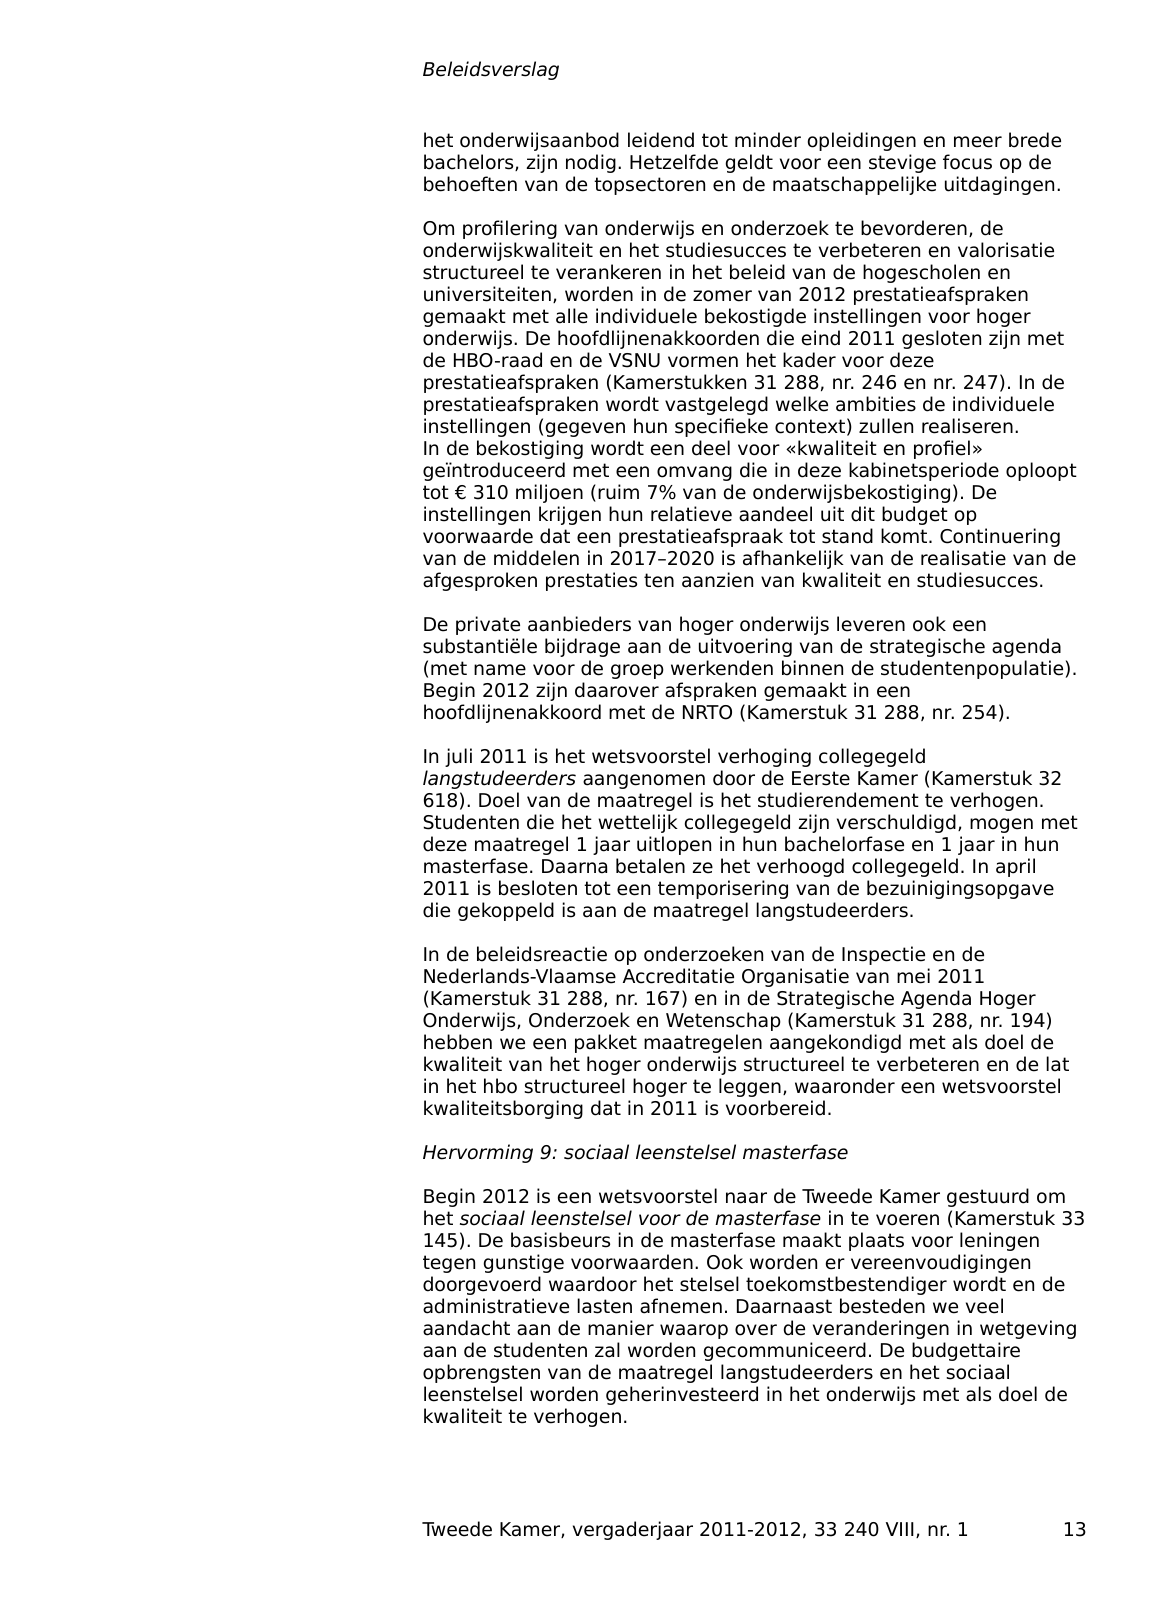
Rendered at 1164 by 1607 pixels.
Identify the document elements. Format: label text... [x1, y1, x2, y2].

text In juli 2011 is het wetsvoorstel verhoging collegegeld langstudeerders aangenomen door de Eerste Kamer (Kamerstuk 32 618). Doel van de maatregel is het studierendement te verhogen. Studenten die het wettelijk collegegeld zijn verschuldigd, mogen met deze maatregel 1 jaar uitlopen in hun bachelorfase en 1 jaar in hun masterfase. Daarna betalen ze het verhoogd collegegeld. In april 2011 is besloten tot een temporisering van de bezuinigingsopgave die gekoppeld is aan de maatregel langstudeerders. [422, 746, 1087, 922]
text Om profilering van onderwijs en onderzoek te bevorderen, de onderwijskwaliteit en het studiesucces te verbeteren en valorisatie structureel te verankeren in het beleid van de hogescholen en universiteiten, worden in de zomer van 2012 prestatieafspraken gemaakt met alle individuele bekostigde instellingen voor hoger onderwijs. De hoofdlijnenakkoorden die eind 2011 gesloten zijn met de HBO-raad en de VSNU vormen het kader voor deze prestatieafspraken (Kamerstukken 31 288, nr. 246 en nr. 247). In de prestatieafspraken wordt vastgelegd welke ambities de individuele instellingen (gegeven hun specifieke context) zullen realiseren. [422, 218, 1087, 438]
subtitle Hervorming 9: sociaal leenstelsel masterfase [422, 1142, 1087, 1164]
text In de beleidsreactie op onderzoeken van de Inspectie en de Nederlands-Vlaamse Accreditatie Organisatie van mei 2011 (Kamerstuk 31 288, nr. 167) en in de Strategische Agenda Hoger Onderwijs, Onderzoek en Wetenschap (Kamerstuk 31 288, nr. 194) hebben we een pakket maatregelen aangekondigd met als doel de kwaliteit van het hoger onderwijs structureel te verbeteren en de lat in het hbo structureel hoger te leggen, waaronder een wetsvoorstel kwaliteitsborging dat in 2011 is voorbereid. [422, 944, 1087, 1120]
text In de bekostiging wordt een deel voor «kwaliteit en profiel» geïntroduceerd met een omvang die in deze kabinetsperiode oploopt tot € 310 miljoen (ruim 7% van de onderwijsbekostiging). De instellingen krijgen hun relatieve aandeel uit dit budget op voorwaarde dat een prestatieafspraak tot stand komt. Continuering van de middelen in 2017–2020 is afhankelijk van de realisatie van de afgesproken prestaties ten aanzien van kwaliteit en studiesucces. [422, 438, 1087, 592]
text De private aanbieders van hoger onderwijs leveren ook een substantiële bijdrage aan de uitvoering van de strategische agenda (met name voor de groep werkenden binnen de studentenpopulatie). Begin 2012 zijn daarover afspraken gemaakt in een hoofdlijnenakkoord met de NRTO (Kamerstuk 31 288, nr. 254). [422, 614, 1087, 724]
text het onderwijsaanbod leidend tot minder opleidingen en meer brede bachelors, zijn nodig. Hetzelfde geldt voor een stevige focus op de behoeften van de topsectoren en de maatschappelijke uitdagingen. [422, 130, 1087, 196]
text Begin 2012 is een wetsvoorstel naar de Tweede Kamer gestuurd om het sociaal leenstelsel voor de masterfase in te voeren (Kamerstuk 33 145). De basisbeurs in de masterfase maakt plaats voor leningen tegen gunstige voorwaarden. Ook worden er vereenvoudigingen doorgevoerd waardoor het stelsel toekomstbestendiger wordt en de administratieve lasten afnemen. Daarnaast besteden we veel aandacht aan de manier waarop over de veranderingen in wetgeving aan de studenten zal worden gecommuniceerd. De budgettaire opbrengsten van de maatregel langstudeerders en het sociaal leenstelsel worden geherinvesteerd in het onderwijs met als doel de kwaliteit te verhogen. [422, 1186, 1087, 1428]
